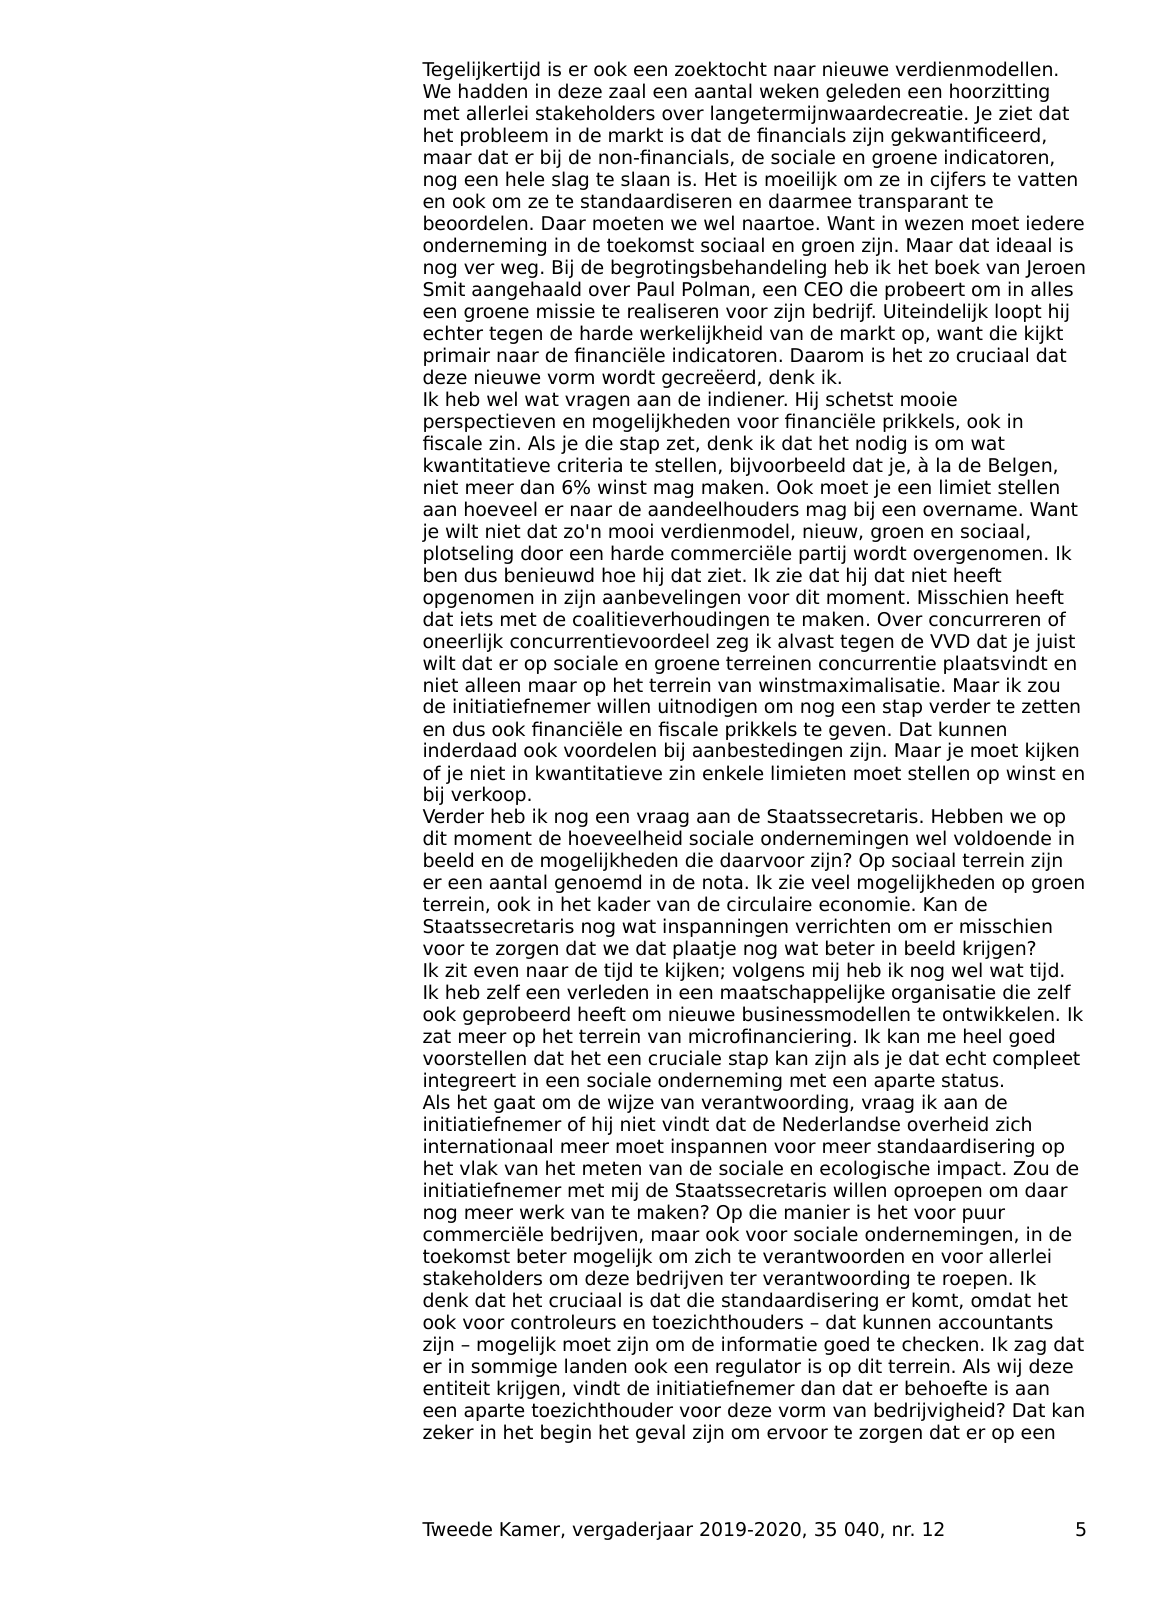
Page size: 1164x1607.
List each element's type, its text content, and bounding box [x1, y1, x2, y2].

text Ik zit even naar de tijd te kijken; volgens mij heb ik nog wel wat tijd. Ik heb zelf een verleden in een maatschappelijke organisatie die zelf ook geprobeerd heeft om nieuwe businessmodellen te ontwikkelen. Ik zat meer op het terrein van microfinanciering. Ik kan me heel goed voorstellen dat het een cruciale stap kan zijn als je dat echt compleet integreert in een sociale onderneming met een aparte status. [422, 960, 1087, 1092]
text Verder heb ik nog een vraag aan de Staatssecretaris. Hebben we op dit moment de hoeveelheid sociale ondernemingen wel voldoende in beeld en de mogelijkheden die daarvoor zijn? Op sociaal terrein zijn er een aantal genoemd in de nota. Ik zie veel mogelijkheden op groen terrein, ook in het kader van de circulaire economie. Kan de Staatssecretaris nog wat inspanningen verrichten om er misschien voor te zorgen dat we dat plaatje nog wat beter in beeld krijgen? [422, 806, 1087, 960]
text Tegelijkertijd is er ook een zoektocht naar nieuwe verdienmodellen. We hadden in deze zaal een aantal weken geleden een hoorzitting met allerlei stakeholders over langetermijnwaardecreatie. Je ziet dat het probleem in de markt is dat de financials zijn gekwantificeerd, maar dat er bij de non-financials, de sociale en groene indicatoren, nog een hele slag te slaan is. Het is moeilijk om ze in cijfers te vatten en ook om ze te standaardiseren en daarmee transparant te beoordelen. Daar moeten we wel naartoe. Want in wezen moet iedere onderneming in de toekomst sociaal en groen zijn. Maar dat ideaal is nog ver weg. Bij de begrotingsbehandeling heb ik het boek van Jeroen Smit aangehaald over Paul Polman, een CEO die probeert om in alles een groene missie te realiseren voor zijn bedrijf. Uiteindelijk loopt hij echter tegen de harde werkelijkheid van de markt op, want die kijkt primair naar de financiële indicatoren. Daarom is het zo cruciaal dat deze nieuwe vorm wordt gecreëerd, denk ik. [422, 59, 1087, 389]
text Als het gaat om de wijze van verantwoording, vraag ik aan de initiatiefnemer of hij niet vindt dat de Nederlandse overheid zich internationaal meer moet inspannen voor meer standaardisering op het vlak van het meten van de sociale en ecologische impact. Zou de initiatiefnemer met mij de Staatssecretaris willen oproepen om daar nog meer werk van te maken? Op die manier is het voor puur commerciële bedrijven, maar ook voor sociale ondernemingen, in de toekomst beter mogelijk om zich te verantwoorden en voor allerlei stakeholders om deze bedrijven ter verantwoording te roepen. Ik denk dat het cruciaal is dat die standaardisering er komt, omdat het ook voor controleurs en toezichthouders – dat kunnen accountants zijn – mogelijk moet zijn om de informatie goed te checken. Ik zag dat er in sommige landen ook een regulator is op dit terrein. Als wij deze entiteit krijgen, vindt de initiatiefnemer dan dat er behoefte is aan een aparte toezichthouder voor deze vorm van bedrijvigheid? Dat kan zeker in het begin het geval zijn om ervoor te zorgen dat er op een [422, 1092, 1087, 1444]
text Ik heb wel wat vragen aan de indiener. Hij schetst mooie perspectieven en mogelijkheden voor financiële prikkels, ook in fiscale zin. Als je die stap zet, denk ik dat het nodig is om wat kwantitatieve criteria te stellen, bijvoorbeeld dat je, à la de Belgen, niet meer dan 6% winst mag maken. Ook moet je een limiet stellen aan hoeveel er naar de aandeelhouders mag bij een overname. Want je wilt niet dat zo'n mooi verdienmodel, nieuw, groen en sociaal, plotseling door een harde commerciële partij wordt overgenomen. Ik ben dus benieuwd hoe hij dat ziet. Ik zie dat hij dat niet heeft opgenomen in zijn aanbevelingen voor dit moment. Misschien heeft dat iets met de coalitieverhoudingen te maken. Over concurreren of oneerlijk concurrentievoordeel zeg ik alvast tegen de VVD dat je juist wilt dat er op sociale en groene terreinen concurrentie plaatsvindt en niet alleen maar op het terrein van winstmaximalisatie. Maar ik zou de initiatiefnemer willen uitnodigen om nog een stap verder te zetten en dus ook financiële en fiscale prikkels te geven. Dat kunnen inderdaad ook voordelen bij aanbestedingen zijn. Maar je moet kijken of je niet in kwantitatieve zin enkele limieten moet stellen op winst en bij verkoop. [422, 389, 1087, 806]
